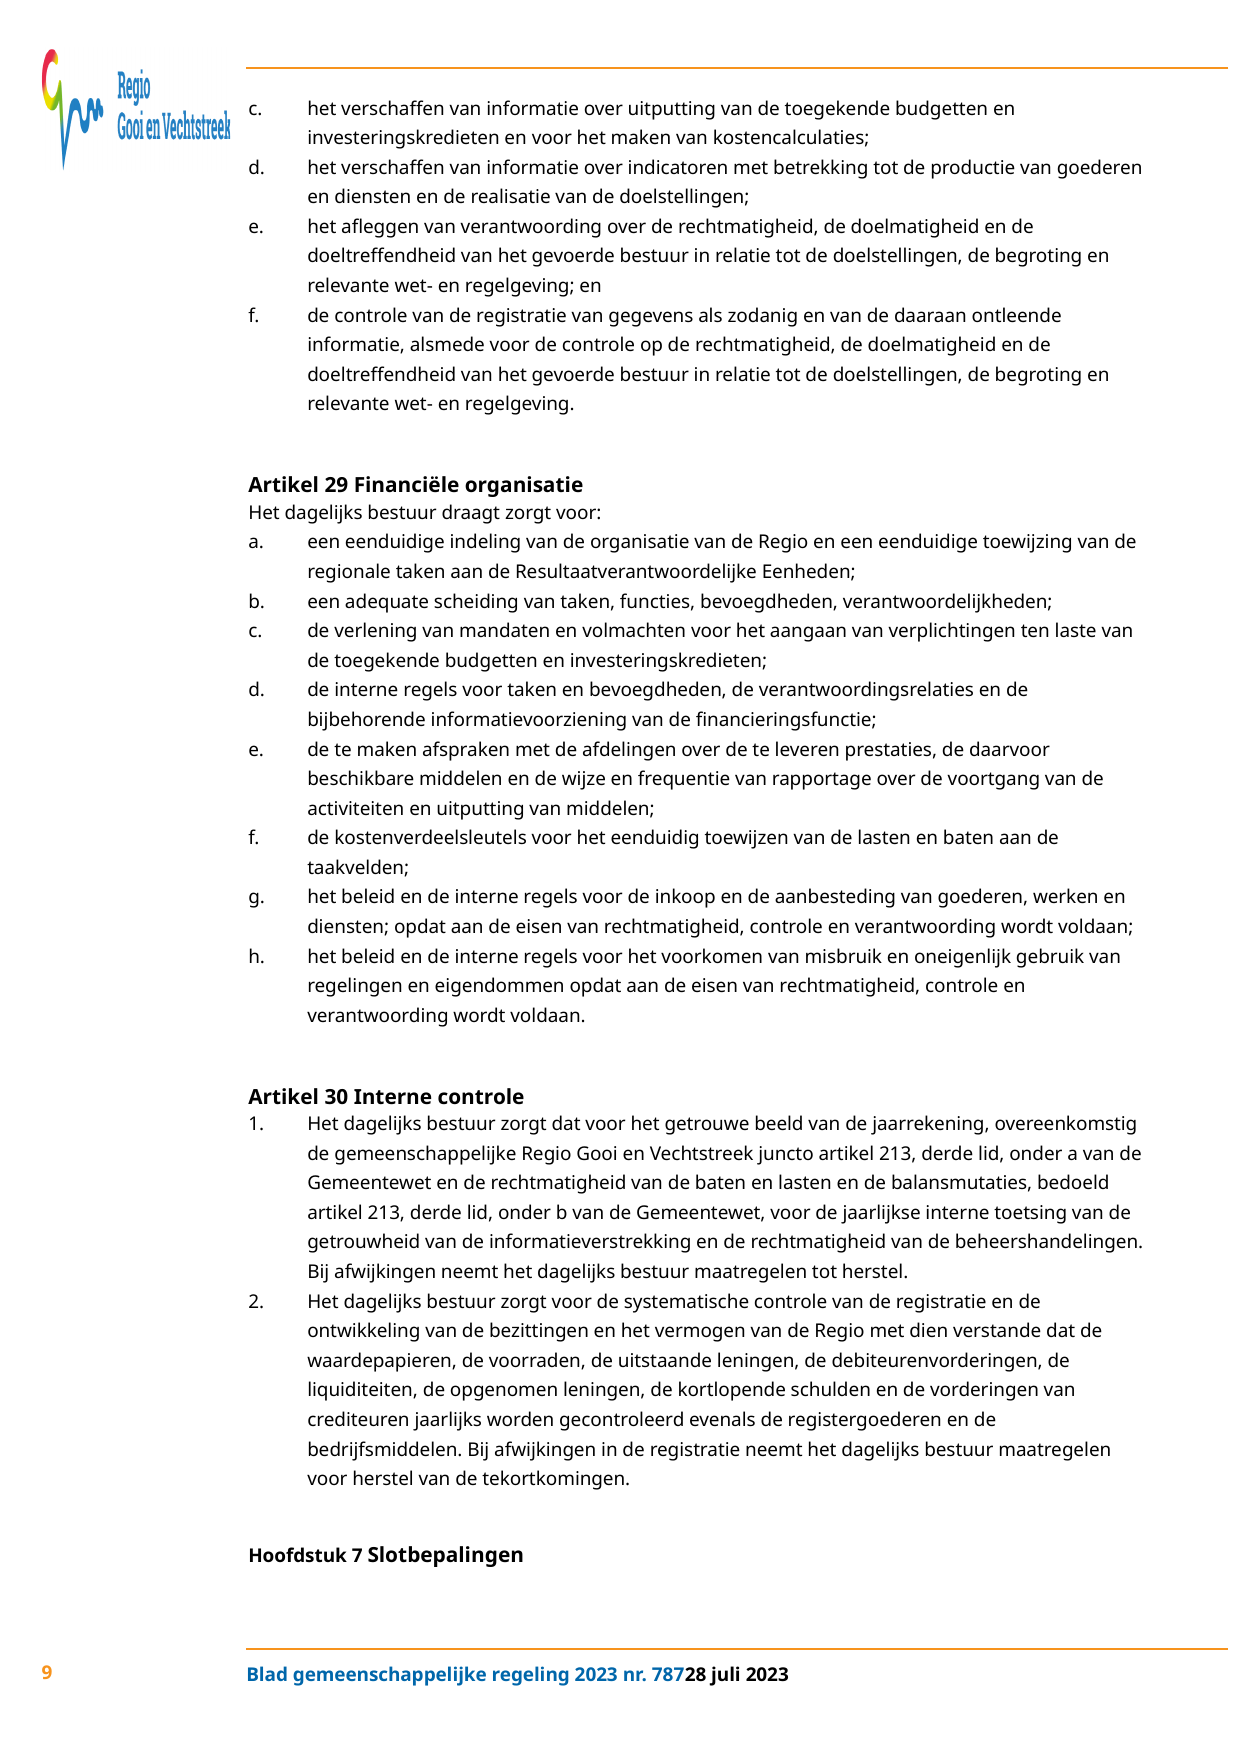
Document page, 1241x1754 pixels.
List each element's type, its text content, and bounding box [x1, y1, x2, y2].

list de controle van de registratie van gegevens als zodanig en van de daaraan ontleende informatie, alsmede voor de controle op de rechtmatigheid, de doelmatigheid en de doeltreffendheid van het gevoerde bestuur in relatie tot de doelstellingen, de begroting en relevante wet- en regelgeving. [248, 302, 1152, 416]
list een eenduidige indeling van de organisatie van de Regio en een eenduidige toewijzing van de regionale taken aan de Resultaatverantwoordelijke Eenheden; [248, 529, 1152, 584]
list het afleggen van verantwoording over de rechtmatigheid, de doelmatigheid en de doeltreffendheid van het gevoerde bestuur in relatie tot de doelstellingen, de begroting en relevante wet- en regelgeving; en [248, 213, 1152, 298]
picture [41, 47, 231, 172]
text Artikel 29 Financiële organisatie [248, 471, 1152, 499]
list de interne regels voor taken en bevoegdheden, de verantwoordingsrelaties en de bijbehorende informatievoorziening van de financieringsfunctie; [248, 677, 1152, 732]
list het verschaffen van informatie over indicatoren met betrekking tot de productie van goederen en diensten en de realisatie van de doelstellingen; [248, 154, 1152, 209]
text Hoofdstuk 7 Slotbepalingen [248, 1541, 1152, 1569]
list het beleid en de interne regels voor het voorkomen van misbruik en oneigenlijk gebruik van regelingen en eigendommen opdat aan de eisen van rechtmatigheid, controle en verantwoording wordt voldaan. [248, 943, 1152, 1028]
list Het dagelijks bestuur zorgt voor de systematische controle van de registratie en de ontwikkeling van de bezittingen en het vermogen van de Regio met dien verstande dat de waardepapieren, de voorraden, de uitstaande leningen, de debiteurenvorderingen, de liquiditeiten, de opgenomen leningen, de kortlopende schulden en de vorderingen van crediteuren jaarlijks worden gecontroleerd evenals de registergoederen en de bedrijfsmiddelen. Bij afwijkingen in de registratie neemt het dagelijks bestuur maatregelen voor herstel van de tekortkomingen. [248, 1288, 1152, 1491]
text Artikel 30 Interne controle [248, 1082, 1152, 1110]
list de kostenverdeelsleutels voor het eenduidig toewijzen van de lasten en baten aan de taakvelden; [248, 824, 1152, 880]
list de verlening van mandaten en volmachten voor het aangaan van verplichtingen ten laste van de toegekende budgetten en investeringskredieten; [248, 617, 1152, 673]
list het beleid en de interne regels voor de inkoop en de aanbesteding van goederen, werken en diensten; opdat aan de eisen van rechtmatigheid, controle en verantwoording wordt voldaan; [248, 884, 1152, 939]
text Het dagelijks bestuur draagt zorgt voor: [248, 499, 1152, 525]
list de te maken afspraken met de afdelingen over de te leveren prestaties, de daarvoor beschikbare middelen en de wijze en frequentie van rapportage over de voortgang van de activiteiten en uitputting van middelen; [248, 736, 1152, 821]
list Het dagelijks bestuur zorgt dat voor het getrouwe beeld van de jaarrekening, overeenkomstig de gemeenschappelijke Regio Gooi en Vechtstreek juncto artikel 213, derde lid, onder a van de Gemeentewet en de rechtmatigheid van de baten en lasten en de balansmutaties, bedoeld artikel 213, derde lid, onder b van de Gemeentewet, voor de jaarlijkse interne toetsing van de getrouwheid van de informatieverstrekking en de rechtmatigheid van de beheershandelingen. Bij afwijkingen neemt het dagelijks bestuur maatregelen tot herstel. [248, 1110, 1152, 1284]
list het verschaffen van informatie over uitputting van de toegekende budgetten en investeringskredieten en voor het maken van kostencalculaties; [248, 95, 1152, 150]
list een adequate scheiding van taken, functies, bevoegdheden, verantwoordelijkheden; [248, 588, 1152, 613]
